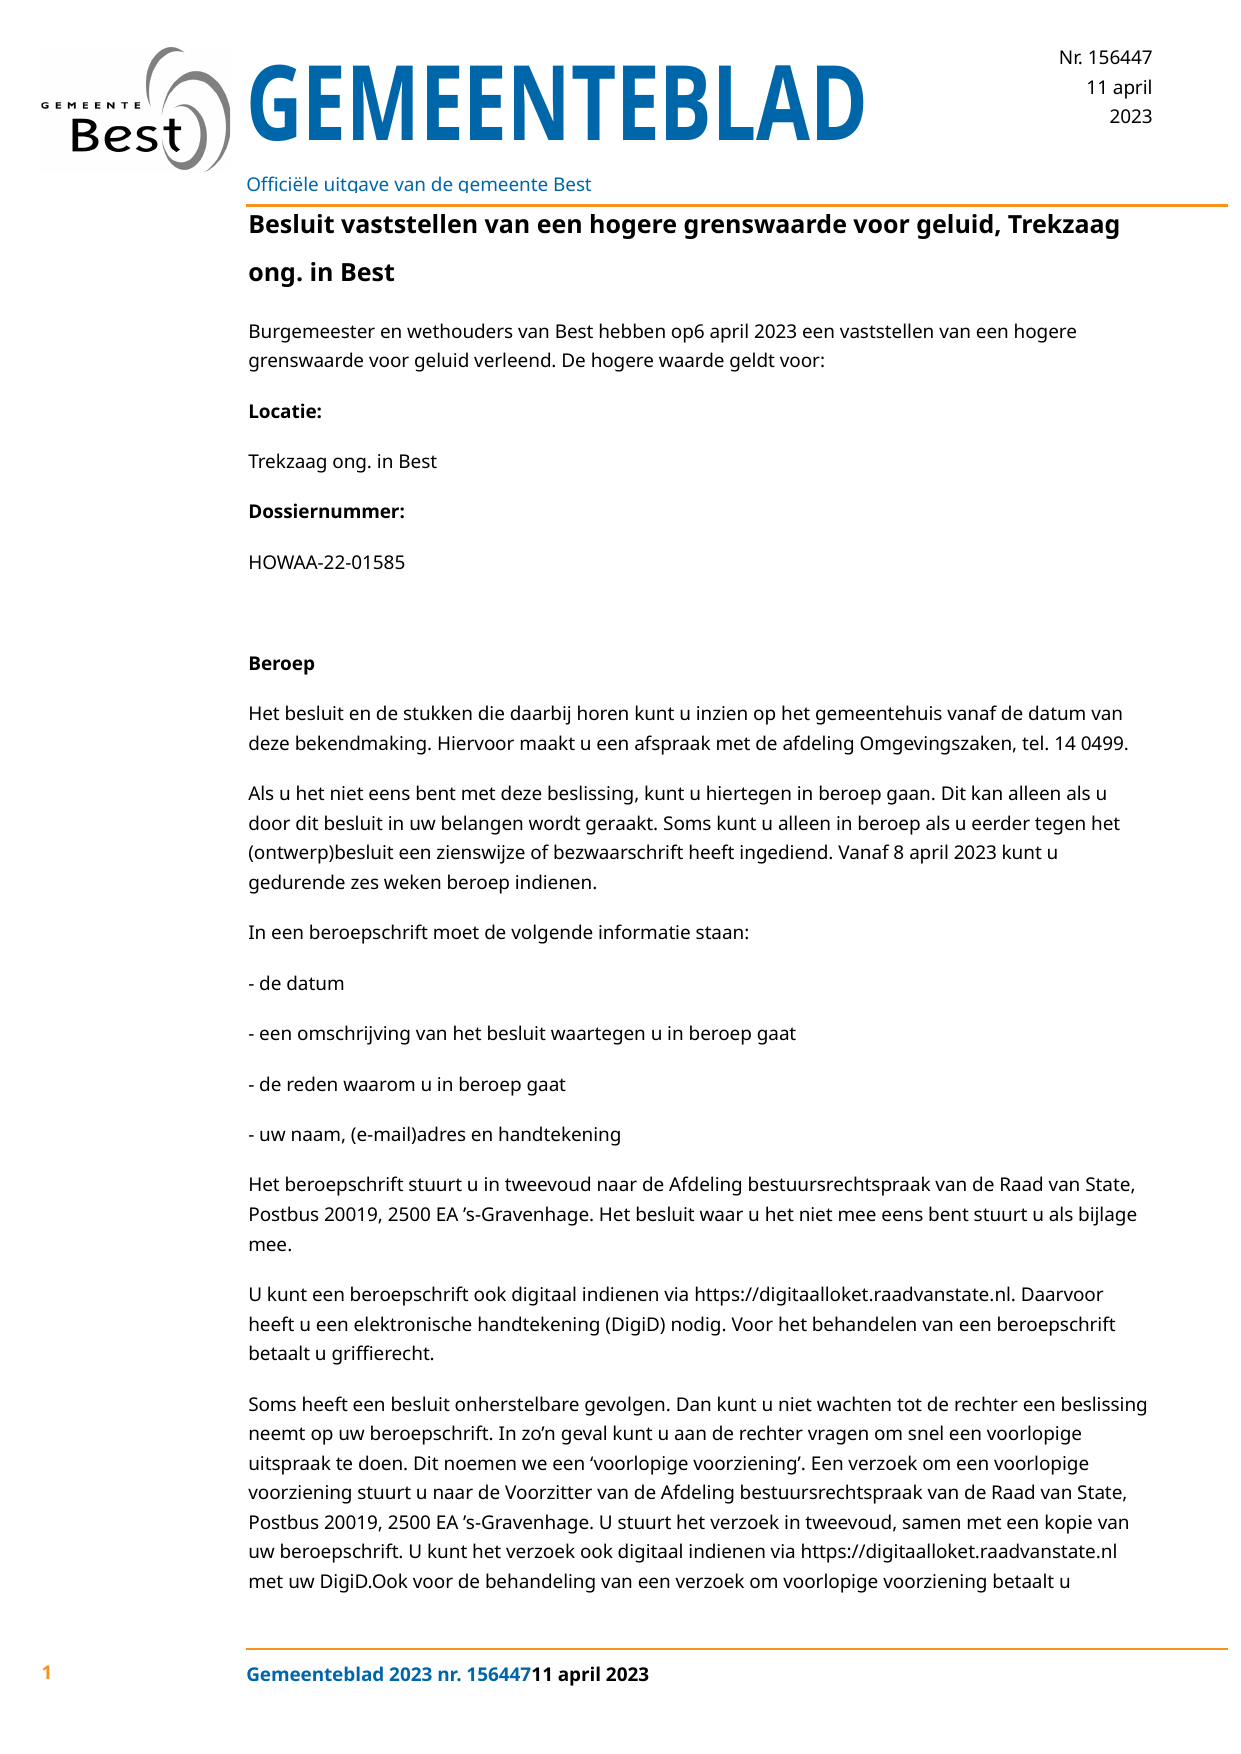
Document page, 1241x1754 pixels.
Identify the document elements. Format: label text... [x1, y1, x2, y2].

text In een beroepschrift moet de volgende informatie staan: [248, 919, 1152, 945]
text Burgemeester en wethouders van Best hebben op6 april 2023 een vaststellen van een hogere grenswaarde voor geluid verleend. De hogere waarde geldt voor: [248, 318, 1152, 373]
text Als u het niet eens bent met deze beslissing, kunt u hiertegen in beroep gaan. Dit kan alleen als u door dit besluit in uw belangen wordt geraakt. Soms kunt u alleen in beroep als u eerder tegen het (ontwerp)besluit een zienswijze of bezwaarschrift heeft ingediend. Vanaf 8 april 2023 kunt u gedurende zes weken beroep indienen. [248, 780, 1152, 895]
picture [41, 47, 231, 172]
text Het beroepschrift stuurt u in tweevoud naar de Afdeling bestuursrechtspraak van de Raad van State, Postbus 20019, 2500 EA ’s-Gravenhage. Het besluit waar u het niet mee eens bent stuurt u als bijlage mee. [248, 1172, 1152, 1257]
text U kunt een beroepschrift ook digitaal indienen via https://digitaalloket.raadvanstate.nl. Daarvoor heeft u een elektronische handtekening (DigiD) nodig. Voor het behandelen van een beroepschrift betaalt u griffierecht. [248, 1281, 1152, 1366]
text Trekzaag ong. in Best [248, 448, 1152, 474]
text HOWAA-22-01585 [248, 549, 1152, 575]
text - de datum [248, 970, 1152, 996]
text Beroep [248, 650, 1152, 676]
text - uw naam, (e-mail)adres en handtekening [248, 1121, 1152, 1147]
text Het besluit en de stukken die daarbij horen kunt u inzien op het gemeentehuis vanaf de datum van deze bekendmaking. Hiervoor maakt u een afspraak met de afdeling Omgevingszaken, tel. 14 0499. [248, 700, 1152, 756]
text Besluit vaststellen van een hogere grenswaarde voor geluid, Trekzaag ong. in Best [248, 207, 1152, 288]
text - een omschrijving van het besluit waartegen u in beroep gaat [248, 1020, 1152, 1046]
text Dossiernummer: [248, 499, 1152, 524]
text Soms heeft een besluit onherstelbare gevolgen. Dan kunt u niet wachten tot de rechter een beslissing neemt op uw beroepschrift. In zo’n geval kunt u aan de rechter vragen om snel een voorlopige uitspraak te doen. Dit noemen we een ‘voorlopige voorziening’. Een verzoek om een voorlopige voorziening stuurt u naar de Voorzitter van de Afdeling bestuursrechtspraak van de Raad van State, Postbus 20019, 2500 EA ’s-Gravenhage. U stuurt het verzoek in tweevoud, samen met een kopie van uw beroepschrift. U kunt het verzoek ook digitaal indienen via https://digitaalloket.raadvanstate.nl met uw DigiD.Ook voor de behandeling van een verzoek om voorlopige voorziening betaalt u [248, 1391, 1152, 1594]
text - de reden waarom u in beroep gaat [248, 1071, 1152, 1097]
text Locatie: [248, 398, 1152, 424]
